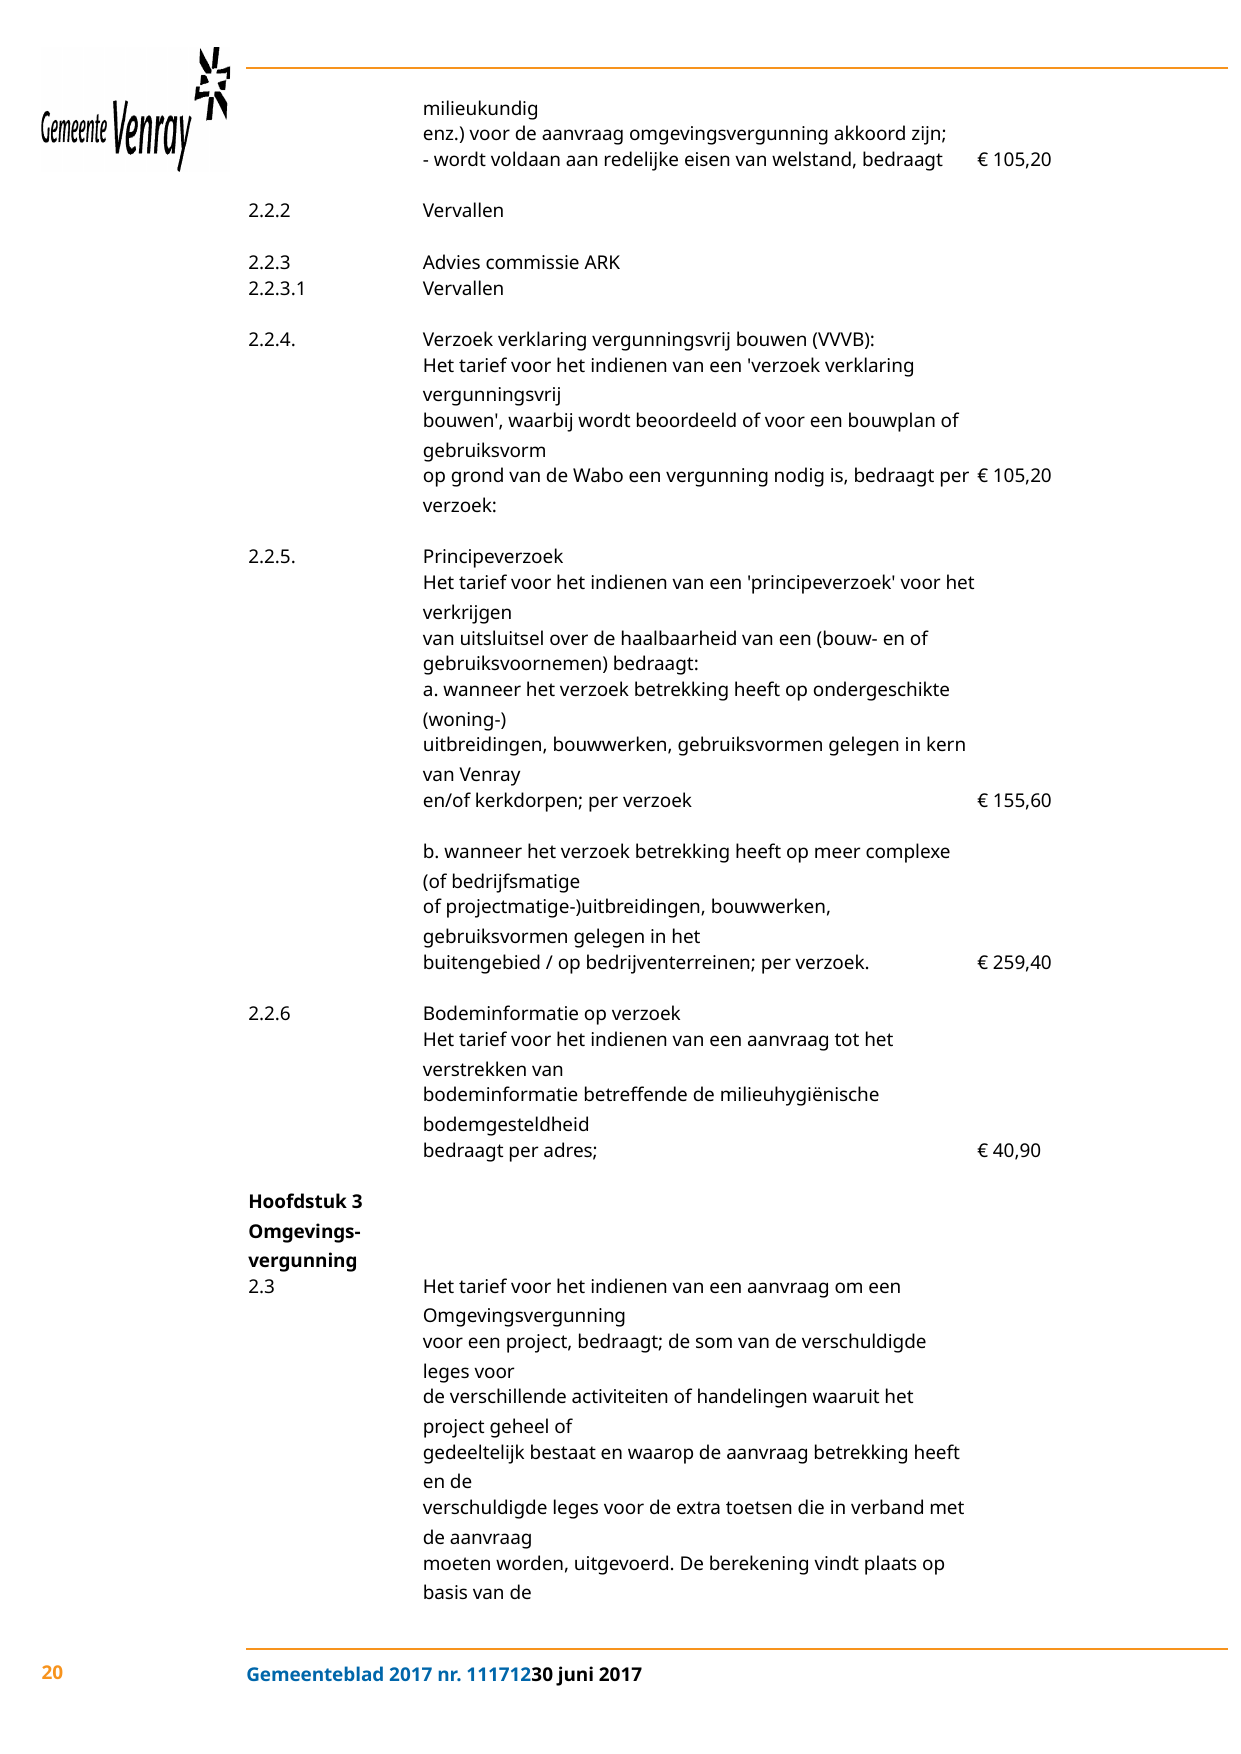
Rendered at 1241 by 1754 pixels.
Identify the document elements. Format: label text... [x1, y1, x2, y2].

table_cell enz.) voor de aanvraag omgevingsvergunning akkoord zijn; [423, 121, 977, 146]
table_cell bodeminformatie betreffende de milieuhygiënische bodemgesteldheid [423, 1081, 977, 1137]
table_cell 2.2.6 [248, 1000, 423, 1026]
table_cell [423, 172, 977, 198]
table_cell [977, 1494, 1152, 1550]
table_cell [977, 1439, 1152, 1494]
table_cell [977, 326, 1152, 352]
table_cell [423, 1163, 977, 1188]
table_cell [248, 676, 423, 732]
table_cell [977, 1000, 1152, 1026]
table_cell [977, 408, 1152, 463]
table_cell [977, 544, 1152, 569]
table_cell gebruiksvoornemen) bedraagt: [423, 651, 977, 676]
table_cell [248, 1137, 423, 1162]
table_cell 2.2.3 [248, 249, 423, 275]
table_cell [248, 1384, 423, 1439]
table_cell de verschillende activiteiten of handelingen waaruit het project geheel of [423, 1384, 977, 1439]
table_cell [977, 301, 1152, 326]
table_cell Vervallen [423, 275, 977, 301]
table_cell [248, 813, 423, 838]
table_cell [977, 1329, 1152, 1384]
table_cell [977, 651, 1152, 676]
table_cell Het tarief voor het indienen van een 'verzoek verklaring vergunningsvrij [423, 352, 977, 407]
table_cell voor een project, bedraagt; de som van de verschuldigde leges voor [423, 1329, 977, 1384]
table_cell [977, 275, 1152, 301]
table_cell [248, 787, 423, 813]
table_cell [977, 172, 1152, 198]
table_cell [248, 1494, 423, 1550]
table_cell [248, 1081, 423, 1137]
table_cell [248, 838, 423, 894]
table_cell Verzoek verklaring vergunningsvrij bouwen (VVVB): [423, 326, 977, 352]
table_cell € 40,90 [977, 1137, 1152, 1162]
table_cell en/of kerkdorpen; per verzoek [423, 787, 977, 813]
table_cell [248, 518, 423, 544]
table_cell [977, 1081, 1152, 1137]
table_cell [248, 146, 423, 172]
table_cell Advies commissie ARK [423, 249, 977, 275]
table_cell [248, 1550, 423, 1605]
table_cell [977, 121, 1152, 146]
table_cell 2.2.3.1 [248, 275, 423, 301]
table_cell [977, 1550, 1152, 1605]
table_cell [977, 838, 1152, 894]
table_cell [248, 975, 423, 1000]
table_cell gedeeltelijk bestaat en waarop de aanvraag betrekking heeft en de [423, 1439, 977, 1494]
table_cell bouwen', waarbij wordt beoordeeld of voor een bouwplan of gebruiksvorm [423, 408, 977, 463]
table_cell op grond van de Wabo een vergunning nodig is, bedraagt per verzoek: [423, 463, 977, 518]
table_cell [248, 352, 423, 407]
table_cell b. wanneer het verzoek betrekking heeft op meer complexe (of bedrijfsmatige [423, 838, 977, 894]
table_cell 2.2.5. [248, 544, 423, 569]
table_cell [248, 1329, 423, 1384]
table_cell [248, 651, 423, 676]
table_cell [977, 518, 1152, 544]
table_cell van uitsluitsel over de haalbaarheid van een (bouw- en of [423, 625, 977, 651]
table_cell [977, 813, 1152, 838]
table_cell a. wanneer het verzoek betrekking heeft op ondergeschikte (woning-) [423, 676, 977, 732]
table_cell [248, 172, 423, 198]
table_cell [248, 1163, 423, 1188]
table_cell [248, 121, 423, 146]
table_cell verschuldigde leges voor de extra toetsen die in verband met de aanvraag [423, 1494, 977, 1550]
table_cell moeten worden, uitgevoerd. De berekening vindt plaats op basis van de [423, 1550, 977, 1605]
table_cell [248, 949, 423, 975]
table_cell [977, 249, 1152, 275]
picture [41, 47, 231, 172]
table_cell [977, 676, 1152, 732]
table_cell [248, 408, 423, 463]
table_cell Principeverzoek [423, 544, 977, 569]
table_cell € 259,40 [977, 949, 1152, 975]
table_cell [423, 813, 977, 838]
table_cell [977, 1163, 1152, 1188]
table_cell [977, 198, 1152, 223]
table_cell [423, 518, 977, 544]
table_cell € 105,20 [977, 146, 1152, 172]
table_cell Bodeminformatie op verzoek [423, 1000, 977, 1026]
table_cell [977, 352, 1152, 407]
table_cell Vervallen [423, 198, 977, 223]
table_cell [248, 625, 423, 651]
table_cell [977, 1384, 1152, 1439]
table_cell [977, 1026, 1152, 1081]
table_cell [248, 95, 423, 121]
table_cell [423, 975, 977, 1000]
table_cell uitbreidingen, bouwwerken, gebruiksvormen gelegen in kern van Venray [423, 732, 977, 787]
table_cell bedraagt per adres; [423, 1137, 977, 1162]
table_cell [977, 1188, 1152, 1273]
table_cell € 155,60 [977, 787, 1152, 813]
table_cell buitengebied / op bedrijventerreinen; per verzoek. [423, 949, 977, 975]
table_cell [977, 894, 1152, 949]
table_cell [423, 301, 977, 326]
table_cell [977, 732, 1152, 787]
table_cell [248, 301, 423, 326]
table_cell [248, 1026, 423, 1081]
table_cell Het tarief voor het indienen van een aanvraag tot het verstrekken van [423, 1026, 977, 1081]
table_cell 2.2.2 [248, 198, 423, 223]
table_cell [248, 1439, 423, 1494]
table_cell of projectmatige-)uitbreidingen, bouwwerken, gebruiksvormen gelegen in het [423, 894, 977, 949]
table_cell [423, 1188, 977, 1273]
table_cell 2.3 [248, 1273, 423, 1328]
table_cell [977, 1273, 1152, 1328]
table_cell Het tarief voor het indienen van een 'principeverzoek' voor het verkrijgen [423, 570, 977, 625]
table_cell 2.2.4. [248, 326, 423, 352]
table_cell milieukundig [423, 95, 977, 121]
table_cell [977, 95, 1152, 121]
table_cell Het tarief voor het indienen van een aanvraag om een Omgevingsvergunning [423, 1273, 977, 1328]
table_cell € 105,20 [977, 463, 1152, 518]
table_cell [248, 570, 423, 625]
table_cell [977, 975, 1152, 1000]
table_cell [977, 570, 1152, 625]
table_cell [248, 224, 423, 249]
table_cell - wordt voldaan aan redelijke eisen van welstand, bedraagt [423, 146, 977, 172]
table_cell [248, 463, 423, 518]
table_cell [977, 224, 1152, 249]
table_cell [248, 894, 423, 949]
table_cell [423, 224, 977, 249]
table_cell Hoofdstuk 3 Omgevings-vergunning [248, 1188, 423, 1273]
table_cell [248, 732, 423, 787]
table_cell [977, 625, 1152, 651]
